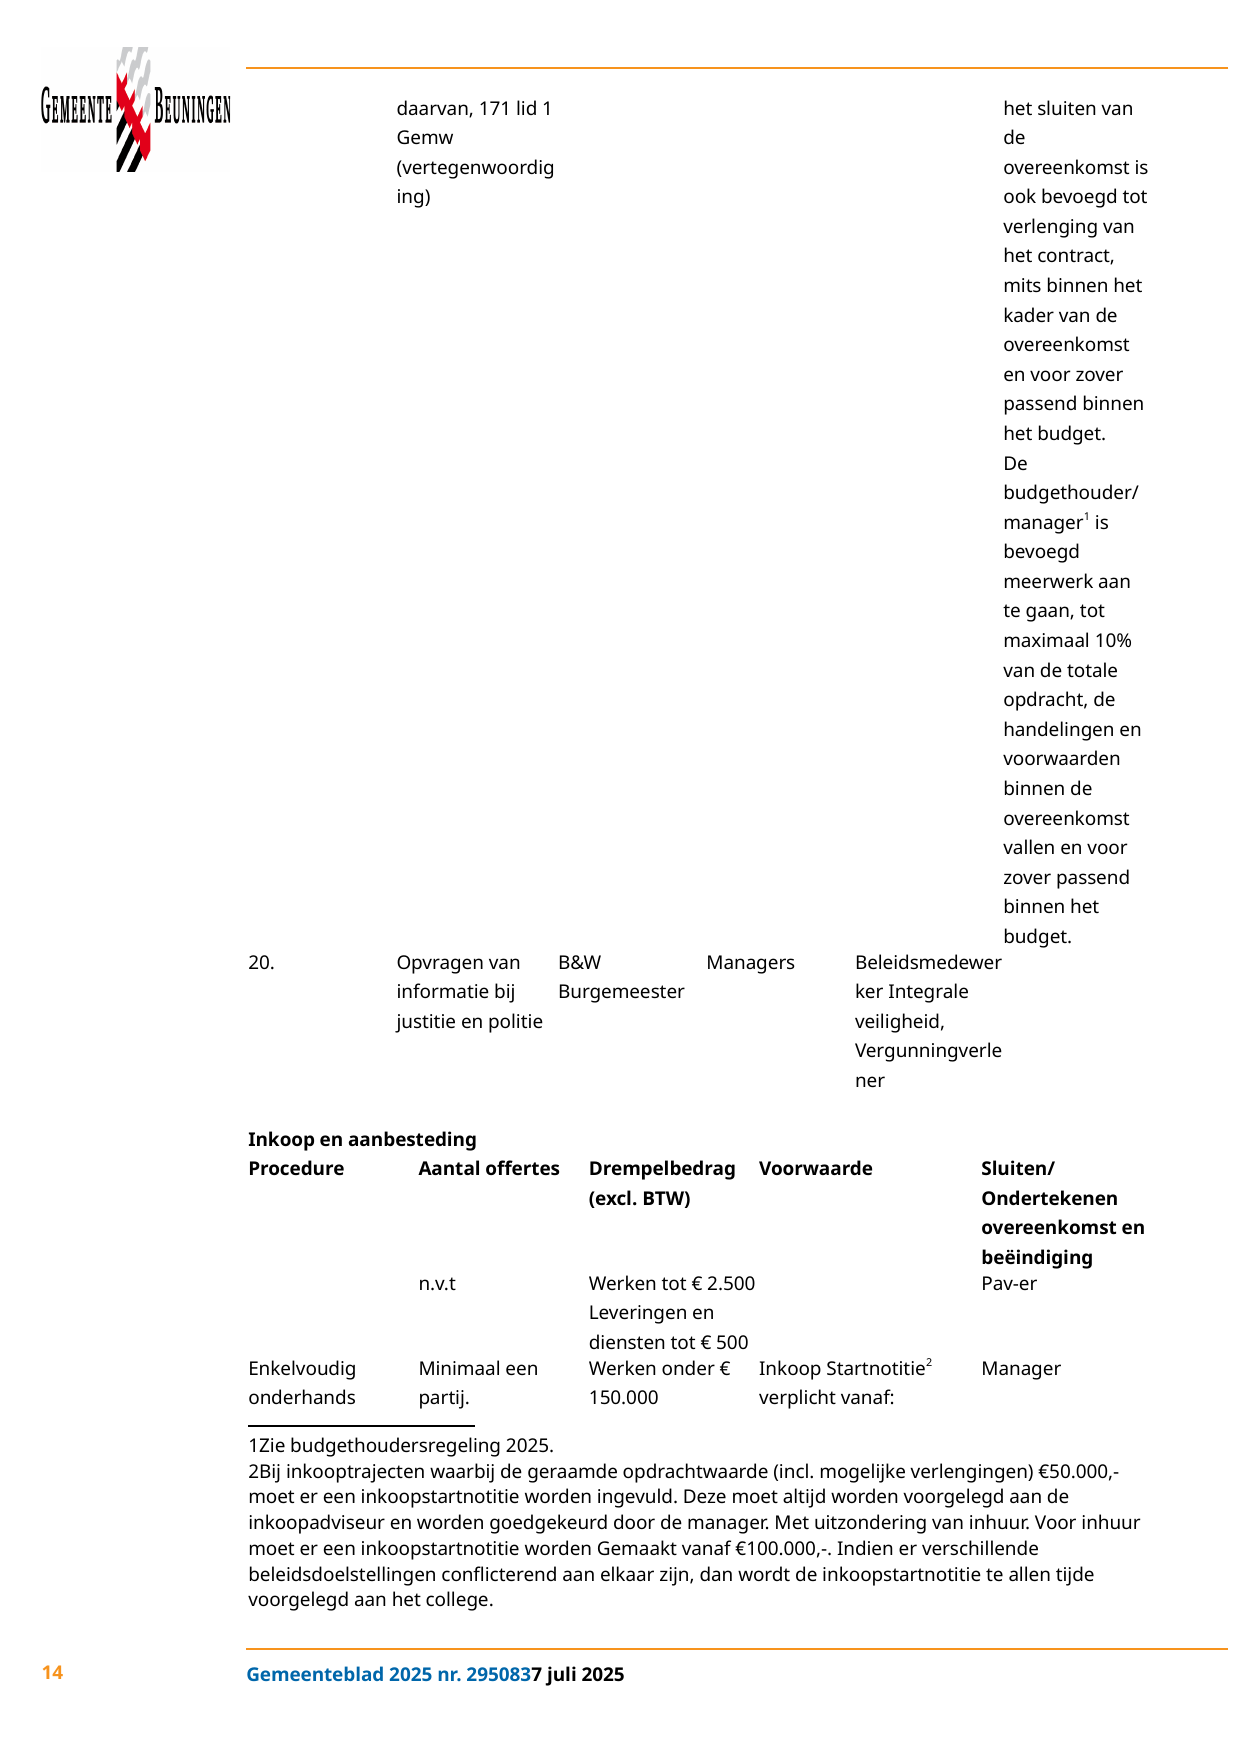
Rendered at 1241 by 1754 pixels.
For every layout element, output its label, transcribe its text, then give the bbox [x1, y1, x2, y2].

table_header Sluiten/ Ondertekenen overeenkomst en beëindiging [981, 1155, 1152, 1270]
table_cell [248, 1270, 418, 1355]
table_cell Werken onder € 150.000 [589, 1355, 759, 1410]
table_cell Managers [706, 949, 855, 1093]
table_cell Beleidsmedewerker Integrale veiligheid, Vergunningverlener [855, 949, 1003, 1093]
table_cell [248, 95, 396, 949]
table_cell Manager [981, 1355, 1152, 1410]
table_cell B&W Burgemeester [558, 949, 706, 1093]
table_cell Inkoop Startnotitie verplicht vanaf: [759, 1355, 981, 1410]
table_cell [706, 95, 855, 949]
table_cell Opvragen van informatie bij justitie en politie [396, 949, 558, 1093]
table_cell [558, 95, 706, 949]
table_cell Werken tot € 2.500 Leveringen en diensten tot € 500 [589, 1270, 759, 1355]
table_cell Minimaal een partij. [418, 1355, 589, 1410]
table_cell Pav-er [981, 1270, 1152, 1355]
table_cell [759, 1270, 981, 1355]
picture [41, 47, 231, 172]
table_cell het sluiten van de overeenkomst is ook bevoegd tot verlenging van het contract, mits binnen het kader van de overeenkomst en voor zover passend binnen het budget. De budgethouder/manager is bevoegd meerwerk aan te gaan, tot maximaal 10% van de totale opdracht, de handelingen en voorwaarden binnen de overeenkomst vallen en voor zover passend binnen het budget. [1003, 95, 1152, 949]
table_cell n.v.t [418, 1270, 589, 1355]
table_header Voorwaarde [759, 1155, 981, 1270]
table_cell [1003, 949, 1152, 1093]
table_cell Enkelvoudig onderhands [248, 1355, 418, 1410]
table_header Drempelbedrag (excl. BTW) [589, 1155, 759, 1270]
table_header Aantal offertes [418, 1155, 589, 1270]
table_header Procedure [248, 1155, 418, 1270]
text Inkoop en aanbesteding [248, 1126, 1152, 1151]
table_cell [855, 95, 1003, 949]
table_cell daarvan, 171 lid 1 Gemw (vertegenwoordiging) [396, 95, 558, 949]
table_cell 20. [248, 949, 396, 1093]
